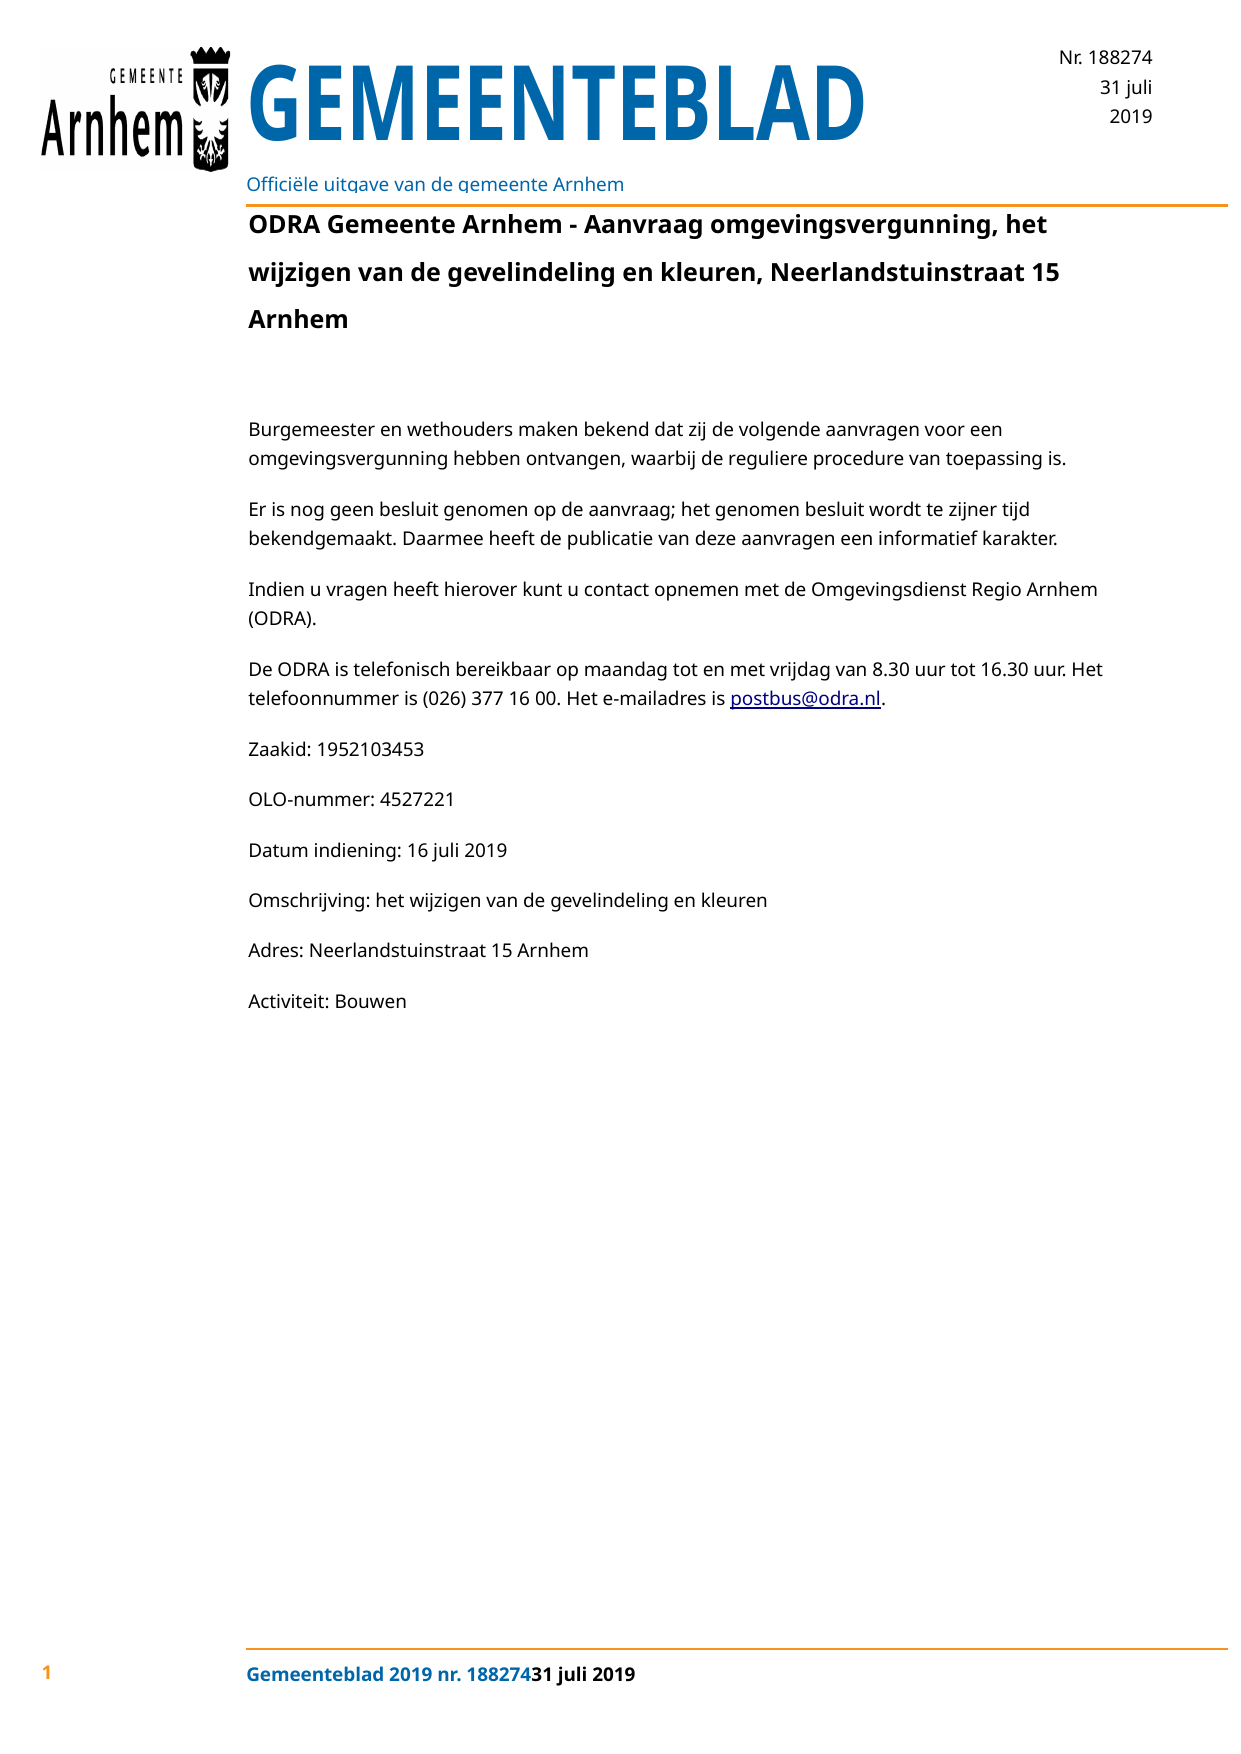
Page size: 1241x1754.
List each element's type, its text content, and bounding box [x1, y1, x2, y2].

text OLO-nummer: 4527221 [248, 786, 1152, 812]
text Zaakid: 1952103453 [248, 736, 1152, 762]
text Activiteit: Bouwen [248, 988, 1152, 1014]
picture [41, 47, 231, 172]
text Adres: Neerlandstuinstraat 15 Arnhem [248, 938, 1152, 963]
text Datum indiening: 16 juli 2019 [248, 837, 1152, 862]
text Er is nog geen besluit genomen op de aanvraag; het genomen besluit wordt te zijner tijd bekendgemaakt. Daarmee heeft de publicatie van deze aanvragen een informatief karakter. [248, 496, 1152, 551]
text Omschrijving: het wijzigen van de gevelindeling en kleuren [248, 887, 1152, 913]
text Indien u vragen heeft hierover kunt u contact opnemen met de Omgevingsdienst Regio Arnhem (ODRA). [248, 576, 1152, 631]
text De ODRA is telefonisch bereikbaar op maandag tot en met vrijdag van 8.30 uur tot 16.30 uur. Het telefoonnummer is (026) 377 16 00. Het e-mailadres is postbus@odra.nl. [248, 656, 1152, 711]
text Burgemeester en wethouders maken bekend dat zij de volgende aanvragen voor een omgevingsvergunning hebben ontvangen, waarbij de reguliere procedure van toepassing is. [248, 416, 1152, 471]
text ODRA Gemeente Arnhem - Aanvraag omgevingsvergunning, het wijzigen van de gevelindeling en kleuren, Neerlandstuinstraat 15 Arnhem [248, 207, 1152, 336]
